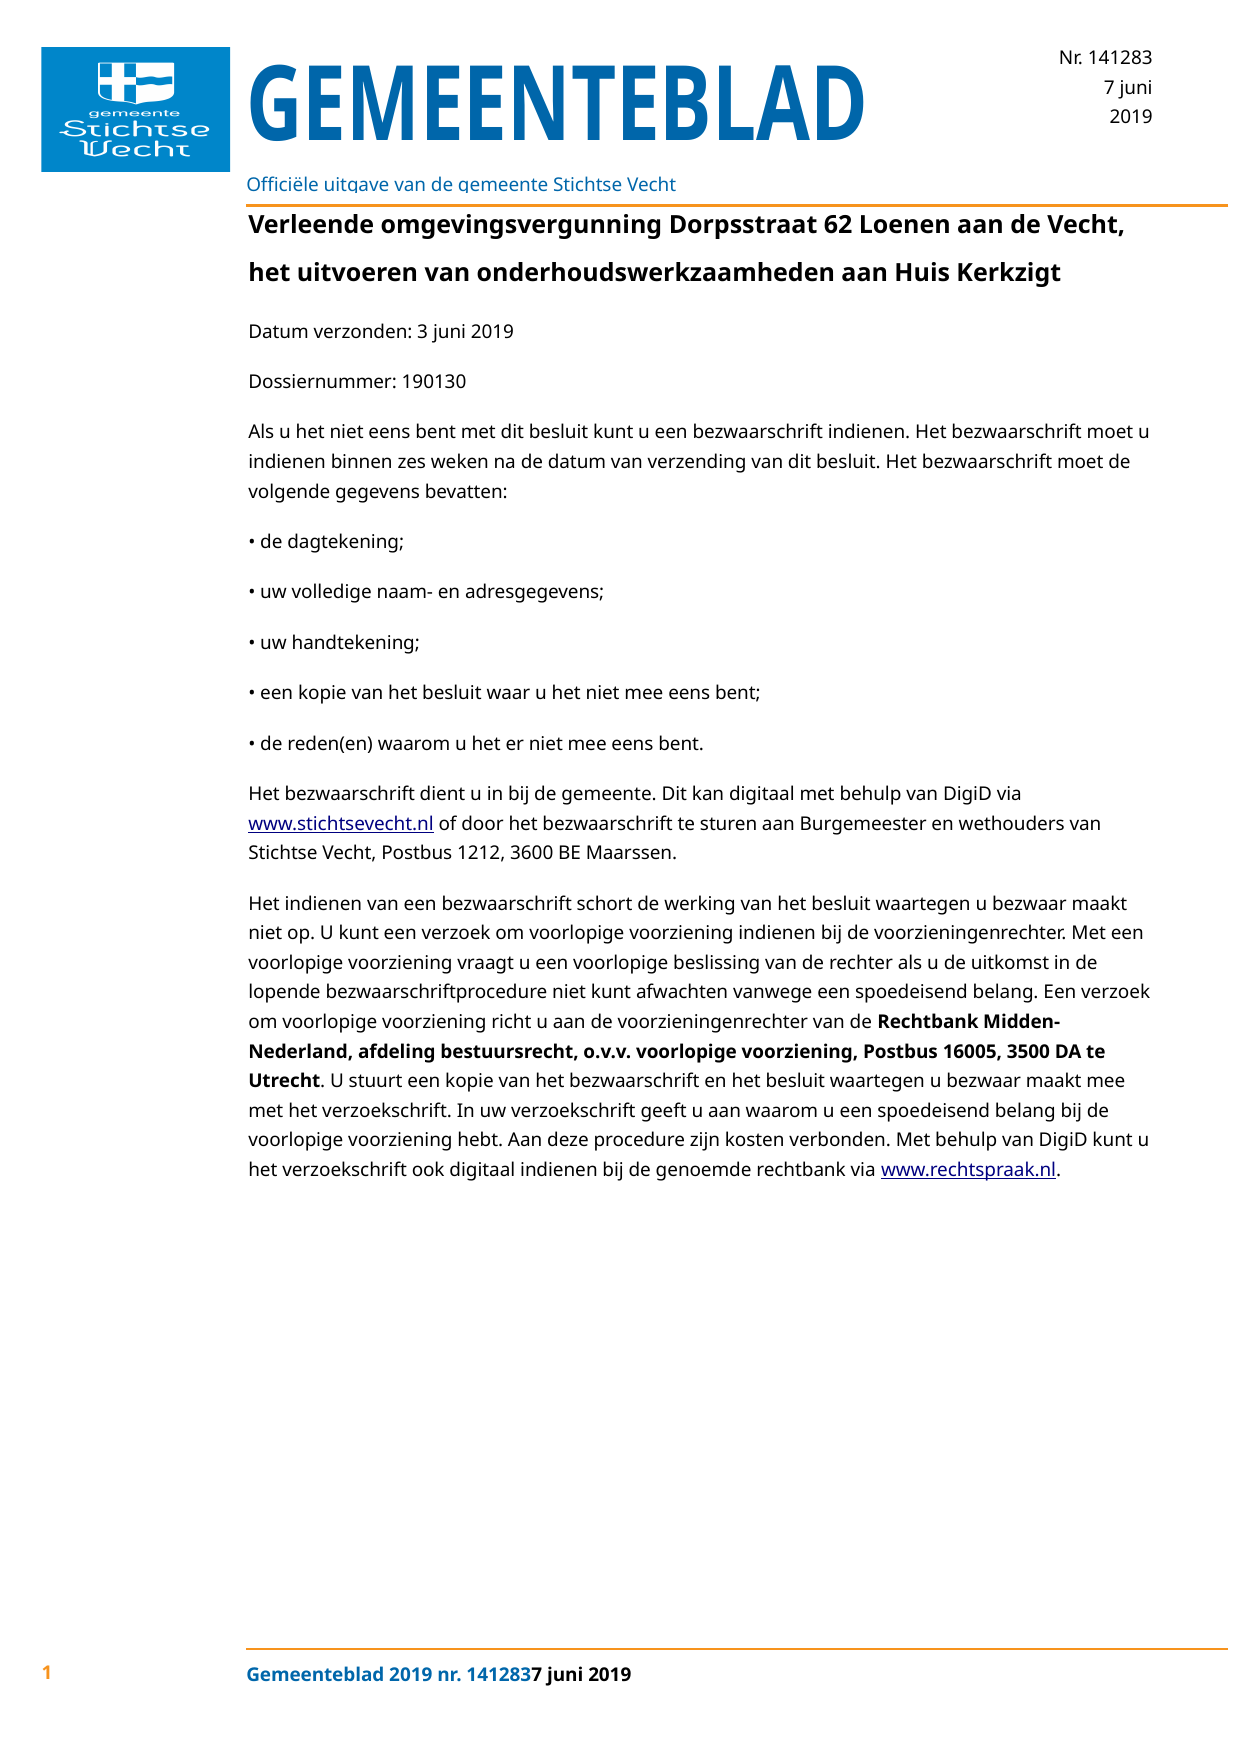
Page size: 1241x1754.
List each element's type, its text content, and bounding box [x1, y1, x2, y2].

text Het bezwaarschrift dient u in bij de gemeente. Dit kan digitaal met behulp van DigiD via www.stichtsevecht.nl of door het bezwaarschrift te sturen aan Burgemeester en wethouders van Stichtse Vecht, Postbus 1212, 3600 BE Maarssen. [248, 780, 1152, 865]
text Dossiernummer: 190130 [248, 368, 1152, 394]
text • een kopie van het besluit waar u het niet mee eens bent; [248, 679, 1152, 705]
text • de dagtekening; [248, 528, 1152, 554]
text • de reden(en) waarom u het er niet mee eens bent. [248, 730, 1152, 756]
text Datum verzonden: 3 juni 2019 [248, 318, 1152, 344]
picture [137, 63, 174, 103]
text Als u het niet eens bent met dit besluit kunt u een bezwaarschrift indienen. Het bezwaarschrift moet u indienen binnen zes weken na de datum van verzending van dit besluit. Het bezwaarschrift moet de volgende gegevens bevatten: [248, 419, 1152, 504]
text Verleende omgevingsvergunning Dorpsstraat 62 Loenen aan de Vecht, het uitvoeren van onderhoudswerkzaamheden aan Huis Kerkzigt [248, 207, 1152, 288]
text Het indienen van een bezwaarschrift schort de werking van het besluit waartegen u bezwaar maakt niet op. U kunt een verzoek om voorlopige voorziening indienen bij de voorzieningenrechter. Met een voorlopige voorziening vraagt u een voorlopige beslissing van de rechter als u de uitkomst in de lopende bezwaarschriftprocedure niet kunt afwachten vanwege een spoedeisend belang. Een verzoek om voorlopige voorziening richt u aan de voorzieningenrechter van de Rechtbank Midden-Nederland, afdeling bestuursrecht, o.v.v. voorlopige voorziening, Postbus 16005, 3500 DA te Utrecht. U stuurt een kopie van het bezwaarschrift en het besluit waartegen u bezwaar maakt mee met het verzoekschrift. In uw verzoekschrift geeft u aan waarom u een spoedeisend belang bij de voorlopige voorziening hebt. Aan deze procedure zijn kosten verbonden. Met behulp van DigiD kunt u het verzoekschrift ook digitaal indienen bij de genoemde rechtbank via www.rechtspraak.nl. [248, 890, 1152, 1182]
picture [99, 63, 135, 101]
text • uw handtekening; [248, 629, 1152, 655]
text • uw volledige naam- en adresgegevens; [248, 579, 1152, 604]
